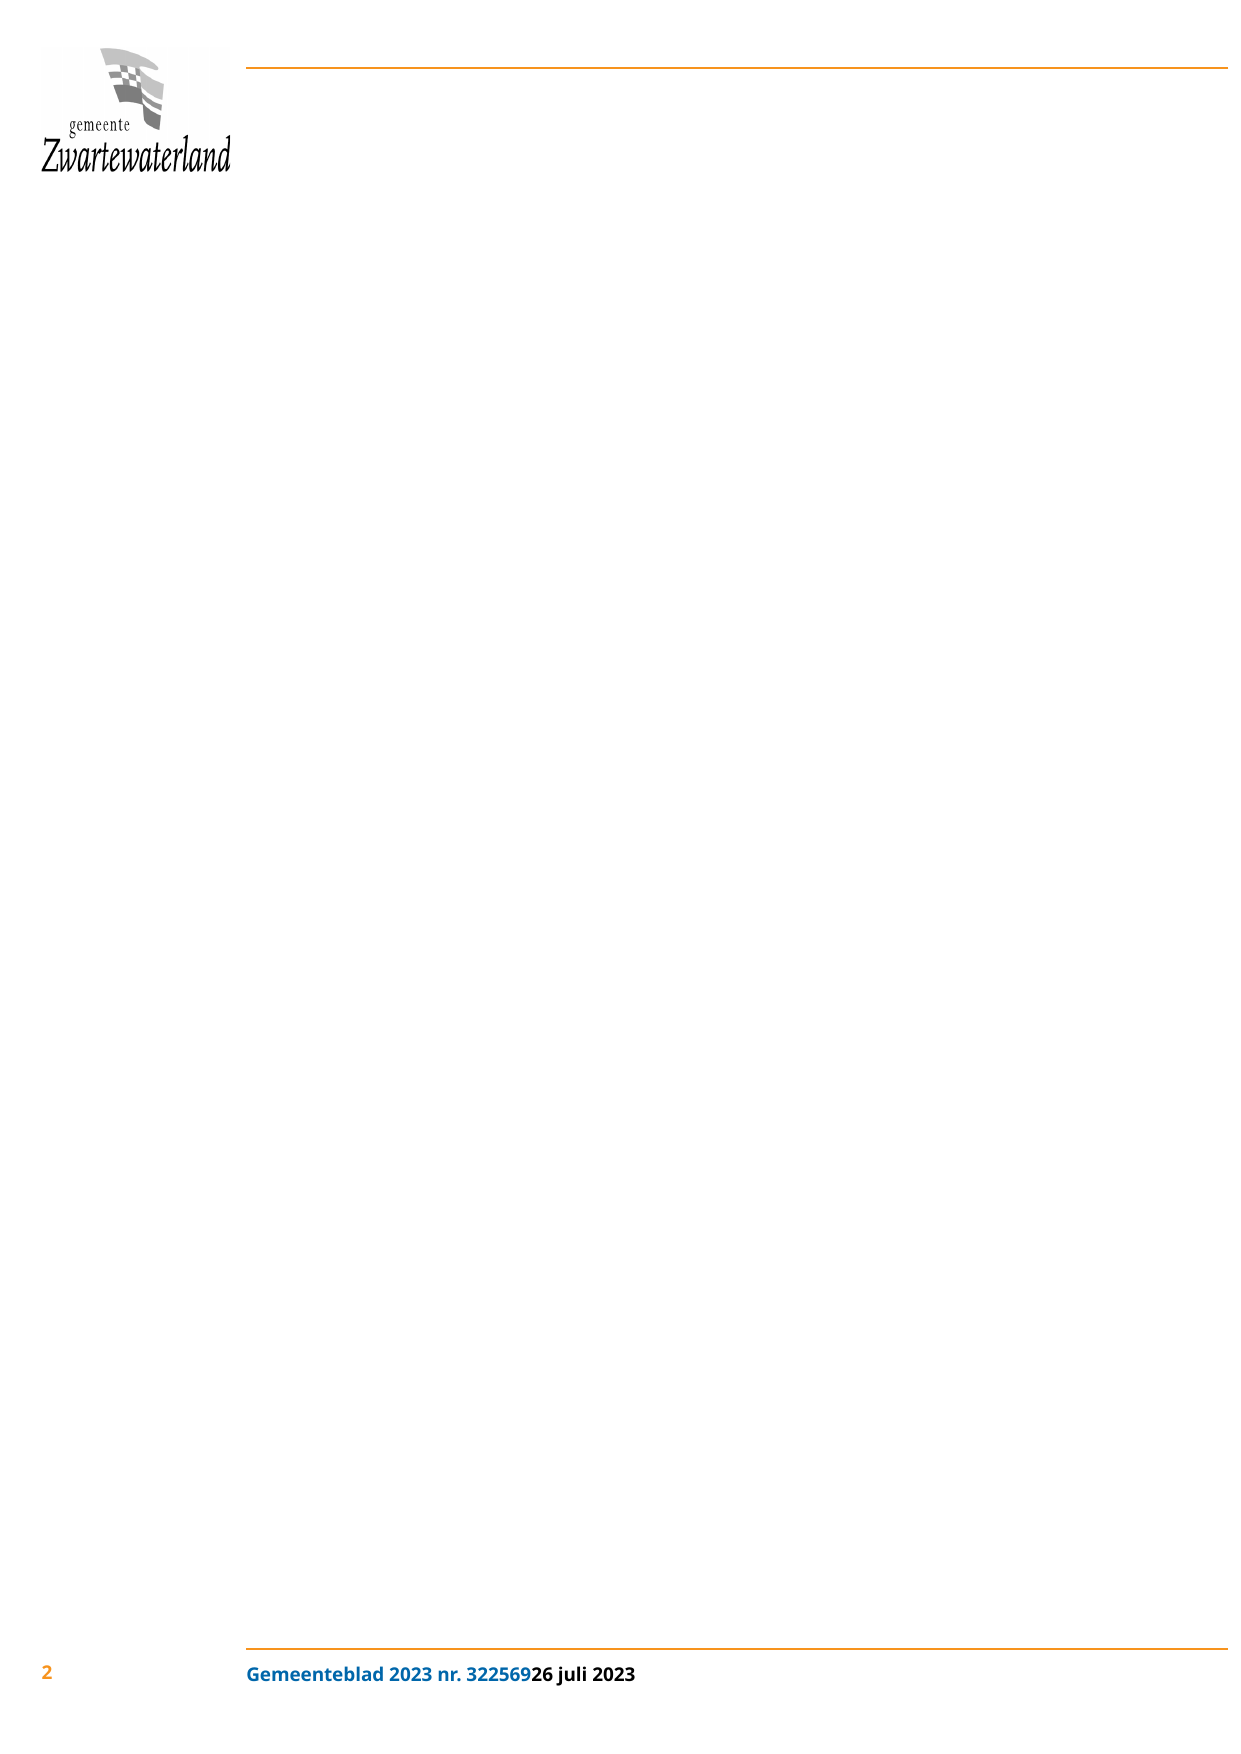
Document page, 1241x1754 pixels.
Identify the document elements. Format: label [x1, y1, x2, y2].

picture [41, 47, 231, 172]
